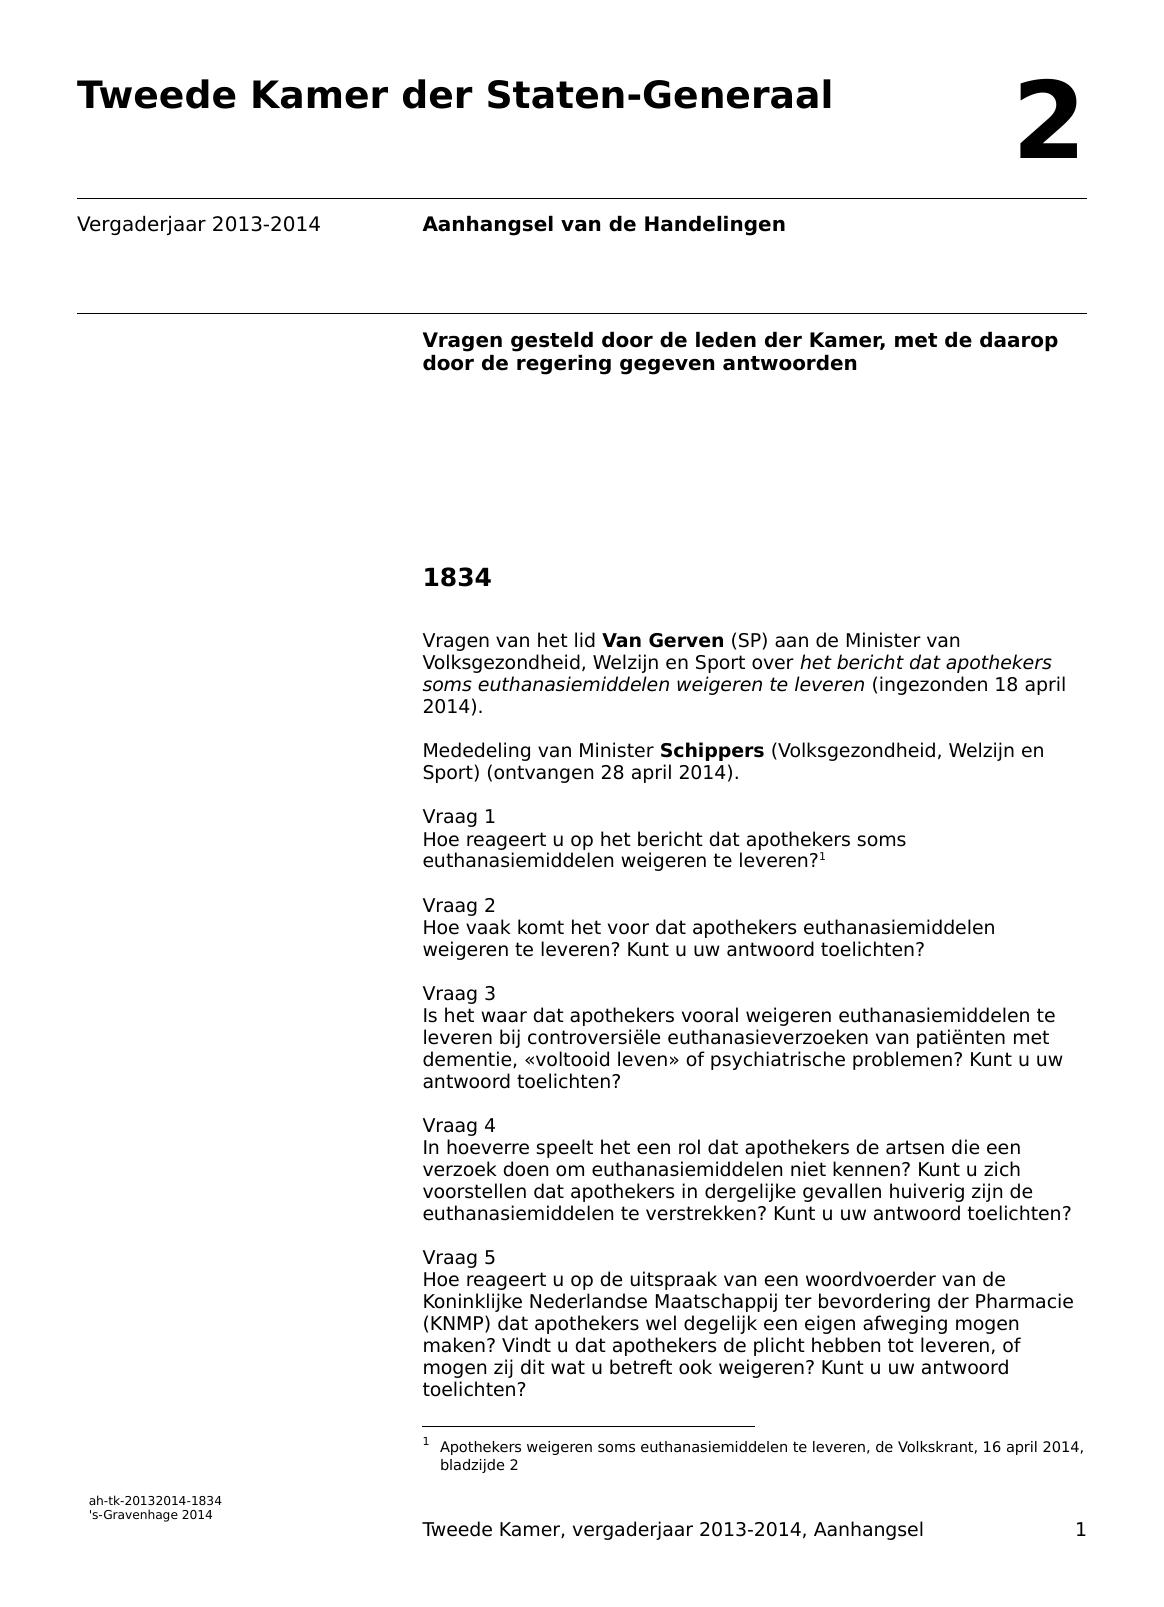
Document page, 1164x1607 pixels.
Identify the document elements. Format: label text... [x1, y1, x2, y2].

text Hoe reageert u op het bericht dat apothekers soms euthanasiemiddelen weigeren te leveren? [422, 828, 1087, 872]
text Vraag 2 [422, 894, 1087, 917]
text Is het waar dat apothekers vooral weigeren euthanasiemiddelen te leveren bij controversiële euthanasieverzoeken van patiënten met dementie, «voltooid leven» of psychiatrische problemen? Kunt u uw antwoord toelichten? [422, 1005, 1087, 1093]
text Vraag 3 [422, 983, 1087, 1005]
table_cell Aanhangsel van de Handelingen [422, 199, 1087, 313]
text ah-tk-20132014-1834 [88, 1494, 323, 1508]
text Mededeling van Minister Schippers (Volksgezondheid, Welzijn en Sport) (ontvangen 28 april 2014). [422, 740, 1087, 784]
text Hoe vaak komt het voor dat apothekers euthanasiemiddelen weigeren te leveren? Kunt u uw antwoord toelichten? [422, 917, 1087, 961]
table_cell Vragen gesteld door de leden der Kamer, met de daarop door de regering gegeven antwoorden [422, 314, 1087, 375]
text In hoeverre speelt het een rol dat apothekers de artsen die een verzoek doen om euthanasiemiddelen niet kennen? Kunt u zich voorstellen dat apothekers in dergelijke gevallen huiverig zijn de euthanasiemiddelen te verstrekken? Kunt u uw antwoord toelichten? [422, 1137, 1087, 1225]
text Vragen van het lid Van Gerven (SP) aan de Minister van Volksgezondheid, Welzijn en Sport over het bericht dat apothekers soms euthanasiemiddelen weigeren te leveren (ingezonden 18 april 2014). [422, 630, 1087, 718]
text 1834 [422, 563, 1087, 592]
table_header Tweede Kamer der Staten-Generaal [77, 59, 886, 198]
text Vraag 1 [422, 806, 1087, 828]
table_cell Vergaderjaar 2013-2014 [77, 199, 422, 313]
table_header 2 [886, 59, 1087, 198]
text Vraag 4 [422, 1115, 1087, 1137]
text Apothekers weigeren soms euthanasiemiddelen te leveren, de Volkskrant, 16 april 2014, bladzijde 2 [422, 1435, 1087, 1474]
text Vraag 5 [422, 1247, 1087, 1269]
text 's-Gravenhage 2014 [88, 1508, 323, 1522]
text Hoe reageert u op de uitspraak van een woordvoerder van de Koninklijke Nederlandse Maatschappij ter bevordering der Pharmacie (KNMP) dat apothekers wel degelijk een eigen afweging mogen maken? Vindt u dat apothekers de plicht hebben tot leveren, of mogen zij dit wat u betreft ook weigeren? Kunt u uw antwoord toelichten? [422, 1269, 1087, 1401]
table_cell [77, 314, 422, 375]
